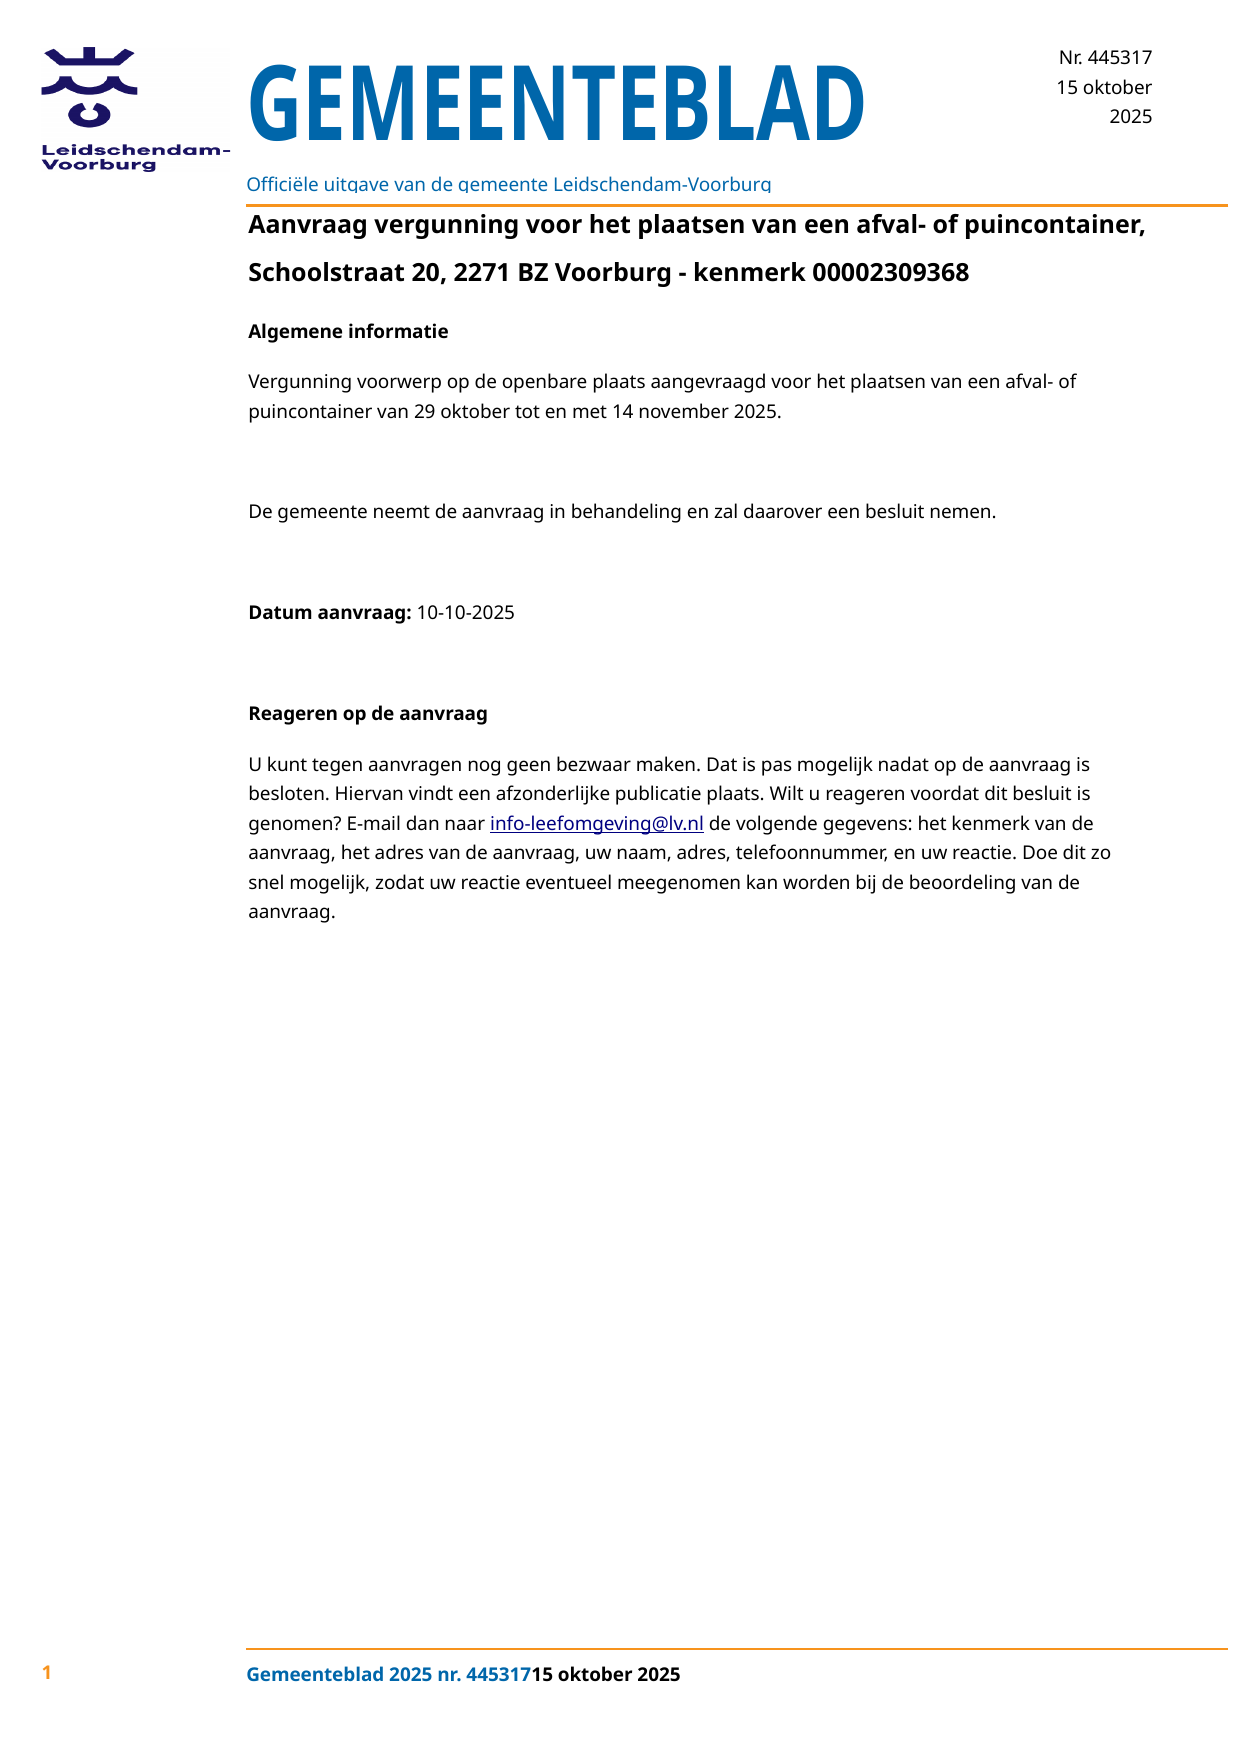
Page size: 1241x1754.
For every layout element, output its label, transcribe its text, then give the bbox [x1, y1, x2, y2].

picture [41, 47, 231, 172]
text De gemeente neemt de aanvraag in behandeling en zal daarover een besluit nemen. [248, 499, 1152, 524]
text Aanvraag vergunning voor het plaatsen van een afval- of puincontainer, Schoolstraat 20, 2271 BZ Voorburg - kenmerk 00002309368 [248, 207, 1152, 288]
text U kunt tegen aanvragen nog geen bezwaar maken. Dat is pas mogelijk nadat op de aanvraag is besloten. Hiervan vindt een afzonderlijke publicatie plaats. Wilt u reageren voordat dit besluit is genomen? E-mail dan naar info-leefomgeving@lv.nl de volgende gegevens: het kenmerk van de aanvraag, het adres van de aanvraag, uw naam, adres, telefoonnummer, en uw reactie. Doe dit zo snel mogelijk, zodat uw reactie eventueel meegenomen kan worden bij de beoordeling van de aanvraag. [248, 751, 1152, 924]
text Reageren op de aanvraag [248, 700, 1152, 726]
text Vergunning voorwerp op de openbare plaats aangevraagd voor het plaatsen van een afval- of puincontainer van 29 oktober tot en met 14 november 2025. [248, 368, 1152, 424]
text Algemene informatie [248, 318, 1152, 344]
text Datum aanvraag: 10-10-2025 [248, 599, 1152, 625]
